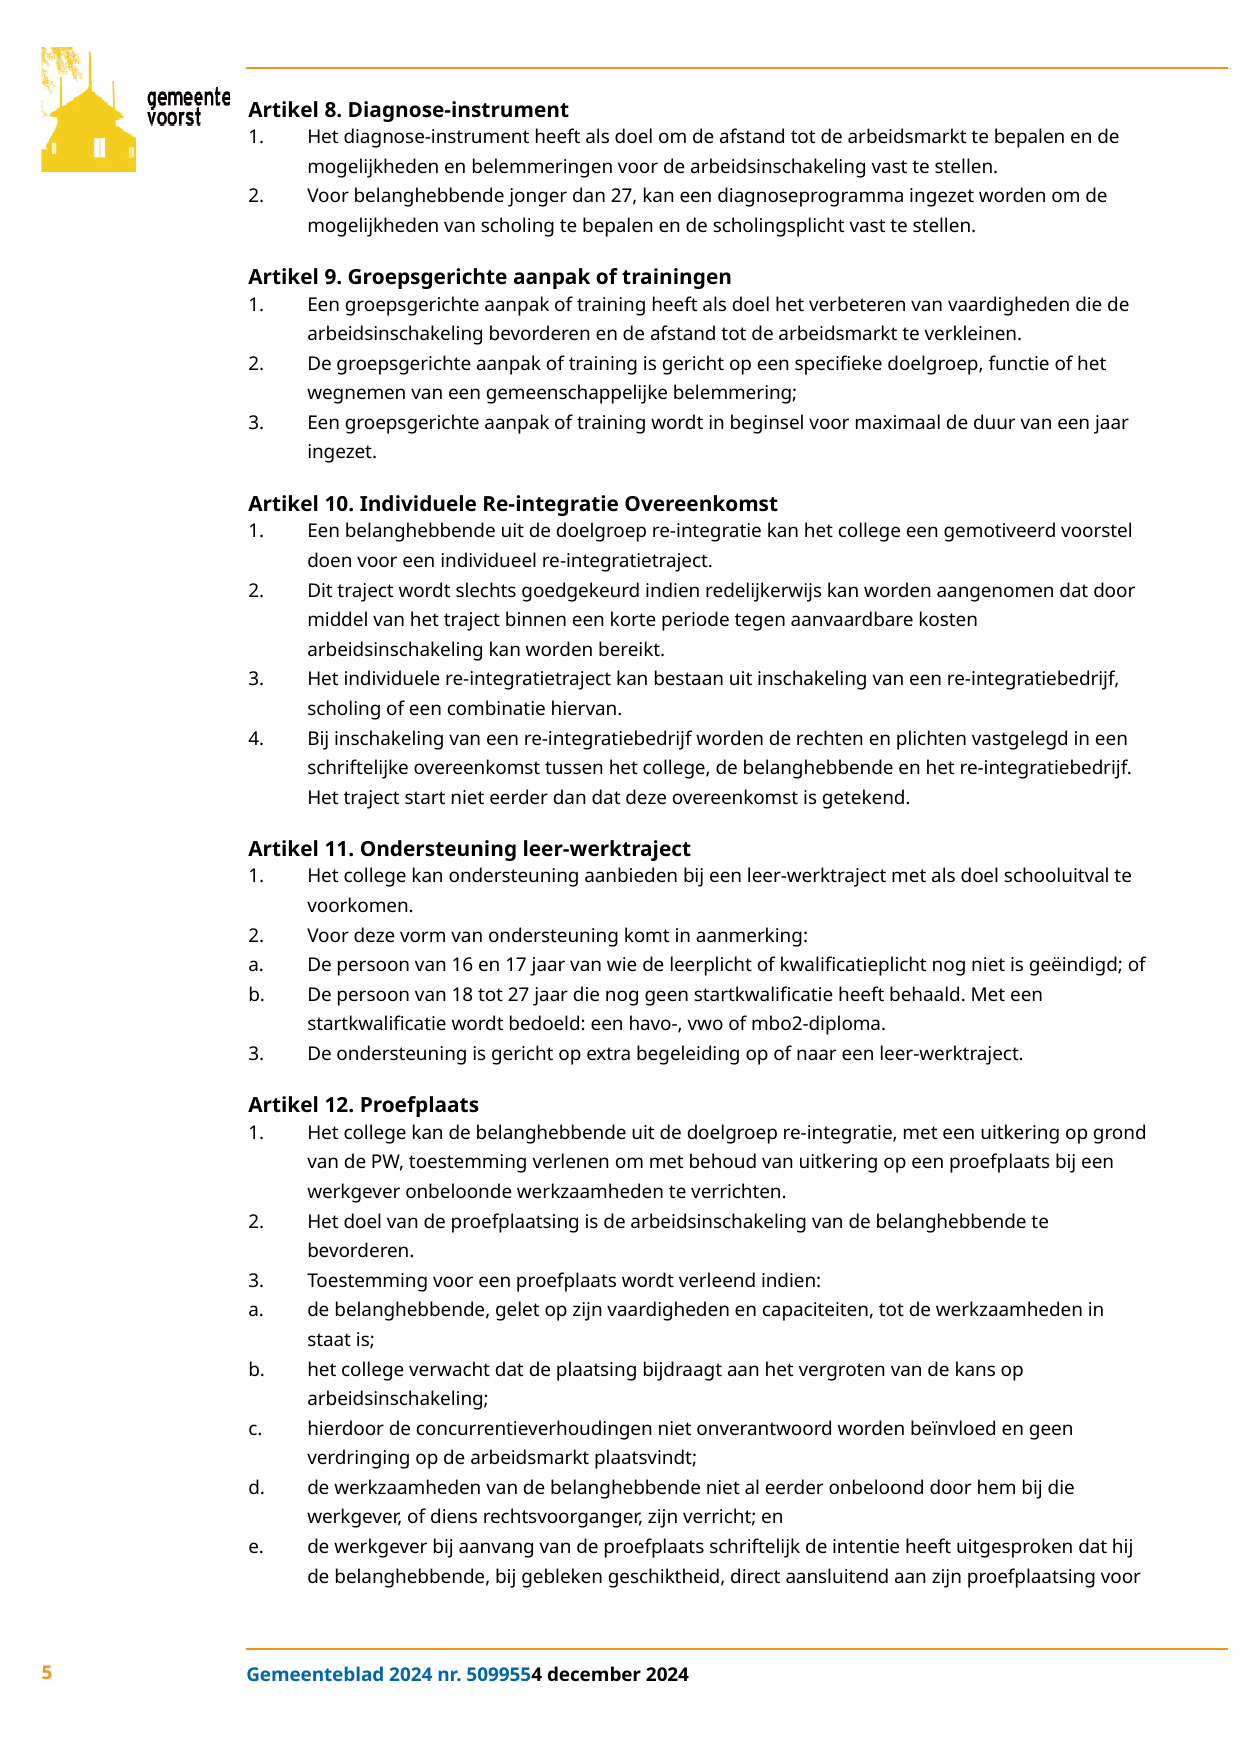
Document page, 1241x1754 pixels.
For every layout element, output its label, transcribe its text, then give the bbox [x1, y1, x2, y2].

list De ondersteuning is gericht op extra begeleiding op of naar een leer-werktraject. [248, 1040, 1152, 1066]
text Artikel 10. Individuele Re-integratie Overeenkomst [248, 489, 1152, 518]
list Het individuele re-integratietraject kan bestaan uit inschakeling van een re-integratiebedrijf, scholing of een combinatie hiervan. [248, 666, 1152, 721]
list de belanghebbende, gelet op zijn vaardigheden en capaciteiten, tot de werkzaamheden in staat is; [248, 1297, 1152, 1352]
list Het diagnose-instrument heeft als doel om de afstand tot de arbeidsmarkt te bepalen en de mogelijkheden en belemmeringen voor de arbeidsinschakeling vast te stellen. [248, 123, 1152, 178]
list Bij inschakeling van een re-integratiebedrijf worden de rechten en plichten vastgelegd in een schriftelijke overeenkomst tussen het college, de belanghebbende en het re-integratiebedrijf. Het traject start niet eerder dan dat deze overeenkomst is getekend. [248, 725, 1152, 809]
list Voor deze vorm van ondersteuning komt in aanmerking: [248, 922, 1152, 948]
list Het college kan de belanghebbende uit de doelgroep re-integratie, met een uitkering op grond van de PW, toestemming verlenen om met behoud van uitkering op een proefplaats bij een werkgever onbeloonde werkzaamheden te verrichten. [248, 1119, 1152, 1204]
list Het college kan ondersteuning aanbieden bij een leer-werktraject met als doel schooluitval te voorkomen. [248, 863, 1152, 918]
list de werkgever bij aanvang van de proefplaats schriftelijk de intentie heeft uitgesproken dat hij de belanghebbende, bij gebleken geschiktheid, direct aansluitend aan zijn proefplaatsing voor [248, 1533, 1152, 1588]
text Artikel 12. Proefplaats [248, 1091, 1152, 1119]
list Voor belanghebbende jonger dan 27, kan een diagnoseprogramma ingezet worden om de mogelijkheden van scholing te bepalen en de scholingsplicht vast te stellen. [248, 182, 1152, 238]
list Dit traject wordt slechts goedgekeurd indien redelijkerwijs kan worden aangenomen dat door middel van het traject binnen een korte periode tegen aanvaardbare kosten arbeidsinschakeling kan worden bereikt. [248, 577, 1152, 662]
list Een groepsgerichte aanpak of training heeft als doel het verbeteren van vaardigheden die de arbeidsinschakeling bevorderen en de afstand tot de arbeidsmarkt te verkleinen. [248, 291, 1152, 346]
list De persoon van 16 en 17 jaar van wie de leerplicht of kwalificatieplicht nog niet is geëindigd; of [248, 951, 1152, 977]
list Een belanghebbende uit de doelgroep re-integratie kan het college een gemotiveerd voorstel doen voor een individueel re-integratietraject. [248, 518, 1152, 573]
list de werkzaamheden van de belanghebbende niet al eerder onbeloond door hem bij die werkgever, of diens rechtsvoorganger, zijn verricht; en [248, 1474, 1152, 1529]
picture [41, 47, 231, 172]
list het college verwacht dat de plaatsing bijdraagt aan het vergroten van de kans op arbeidsinschakeling; [248, 1356, 1152, 1411]
text Artikel 11. Ondersteuning leer-werktraject [248, 834, 1152, 863]
list Toestemming voor een proefplaats wordt verleend indien: [248, 1267, 1152, 1293]
list De groepsgerichte aanpak of training is gericht op een specifieke doelgroep, functie of het wegnemen van een gemeenschappelijke belemmering; [248, 350, 1152, 405]
list De persoon van 18 tot 27 jaar die nog geen startkwalificatie heeft behaald. Met een startkwalificatie wordt bedoeld: een havo-, vwo of mbo2-diploma. [248, 981, 1152, 1036]
list hierdoor de concurrentieverhoudingen niet onverantwoord worden beïnvloed en geen verdringing op de arbeidsmarkt plaatsvindt; [248, 1415, 1152, 1470]
text Artikel 9. Groepsgerichte aanpak of trainingen [248, 262, 1152, 291]
list Het doel van de proefplaatsing is de arbeidsinschakeling van de belanghebbende te bevorderen. [248, 1208, 1152, 1263]
list Een groepsgerichte aanpak of training wordt in beginsel voor maximaal de duur van een jaar ingezet. [248, 409, 1152, 464]
text Artikel 8. Diagnose-instrument [248, 95, 1152, 123]
